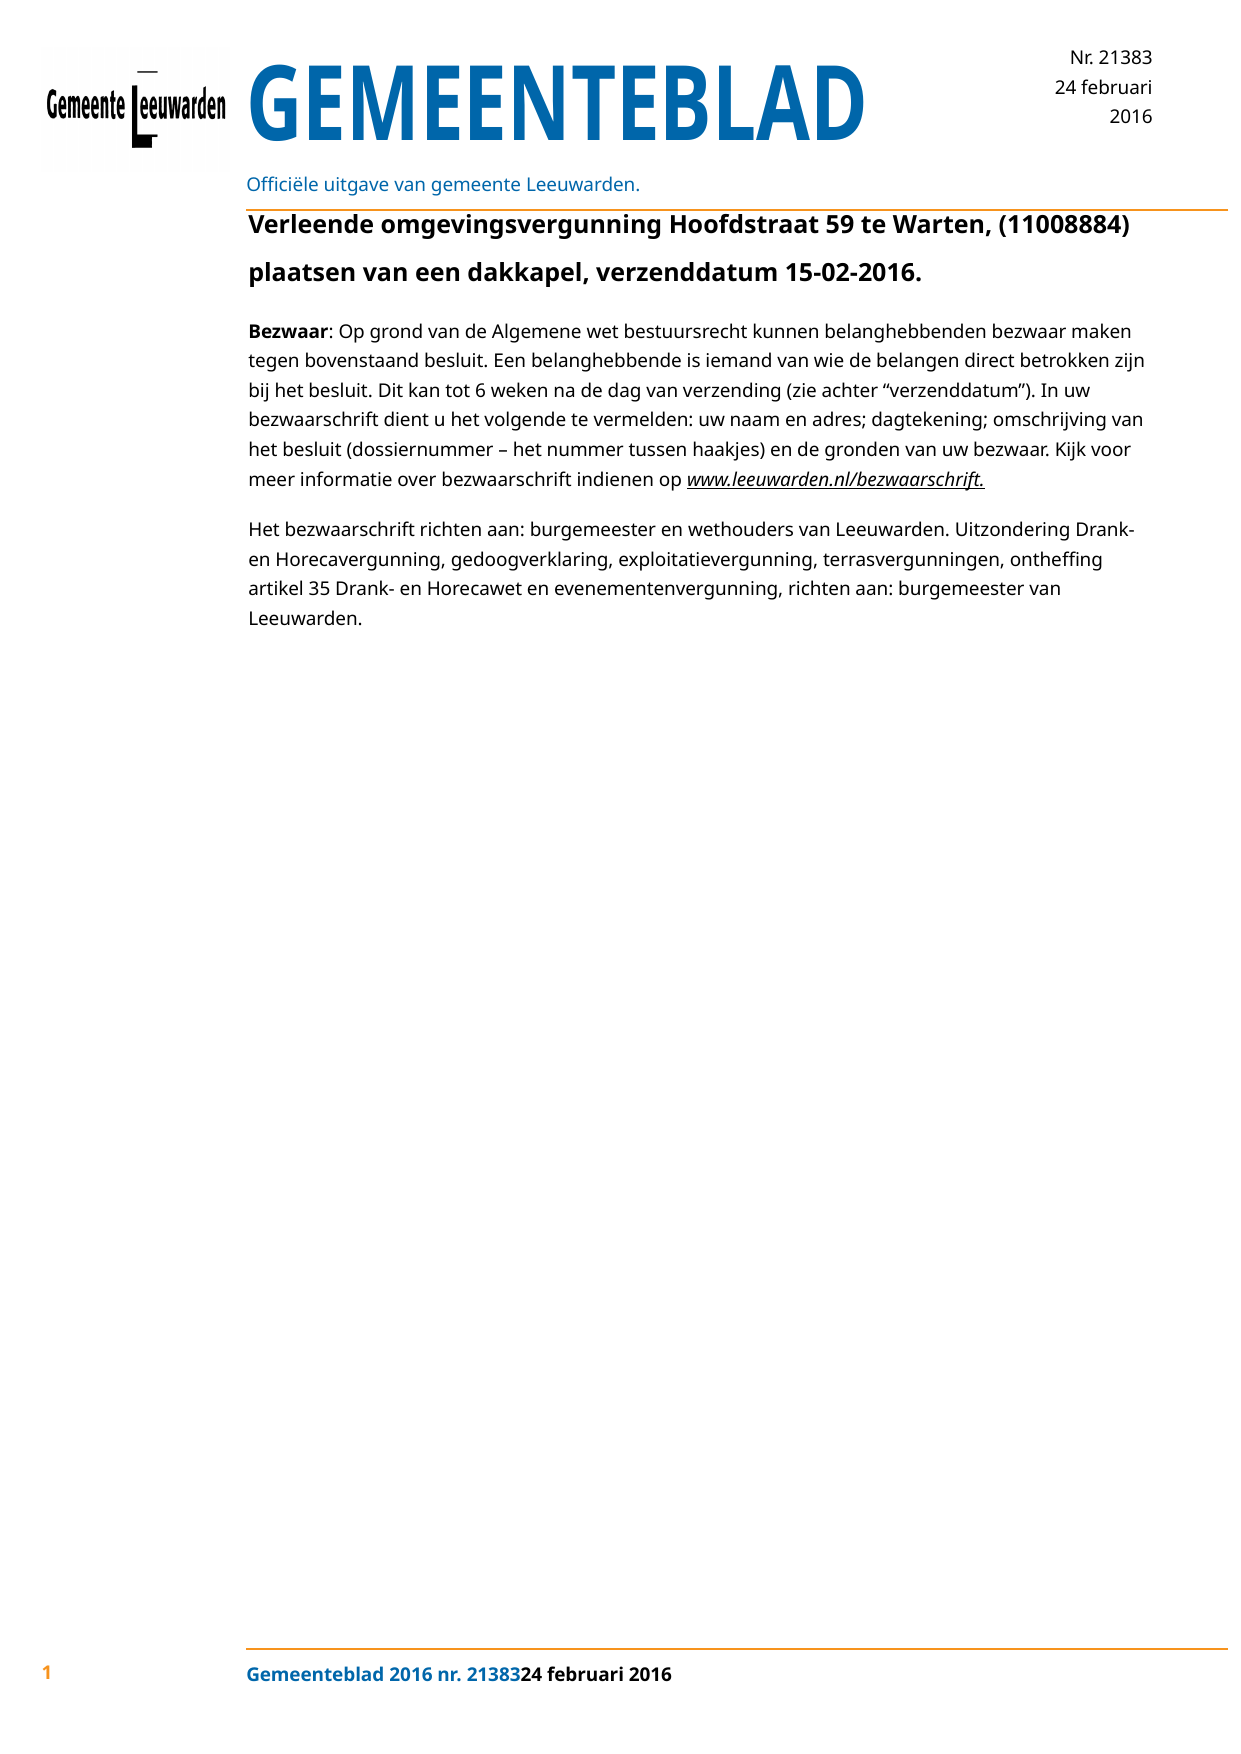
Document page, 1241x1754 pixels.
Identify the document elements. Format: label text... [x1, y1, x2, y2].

picture [41, 47, 231, 172]
text Verleende omgevingsvergunning Hoofdstraat 59 te Warten, (11008884) plaatsen van een dakkapel, verzenddatum 15-02-2016. [248, 211, 1152, 288]
text Het bezwaarschrift richten aan: burgemeester en wethouders van Leeuwarden. Uitzondering Drank- en Horecavergunning, gedoogverklaring, exploitatievergunning, terrasvergunningen, ontheffing artikel 35 Drank- en Horecawet en evenementenvergunning, richten aan: burgemeester van Leeuwarden. [248, 516, 1152, 631]
text Bezwaar: Op grond van de Algemene wet bestuursrecht kunnen belanghebbenden bezwaar maken tegen bovenstaand besluit. Een belanghebbende is iemand van wie de belangen direct betrokken zijn bij het besluit. Dit kan tot 6 weken na de dag van verzending (zie achter “verzenddatum”). In uw bezwaarschrift dient u het volgende te vermelden: uw naam en adres; dagtekening; omschrijving van het besluit (dossiernummer – het nummer tussen haakjes) en de gronden van uw bezwaar. Kijk voor meer informatie over bezwaarschrift indienen op www.leeuwarden.nl/bezwaarschrift. [248, 318, 1152, 492]
